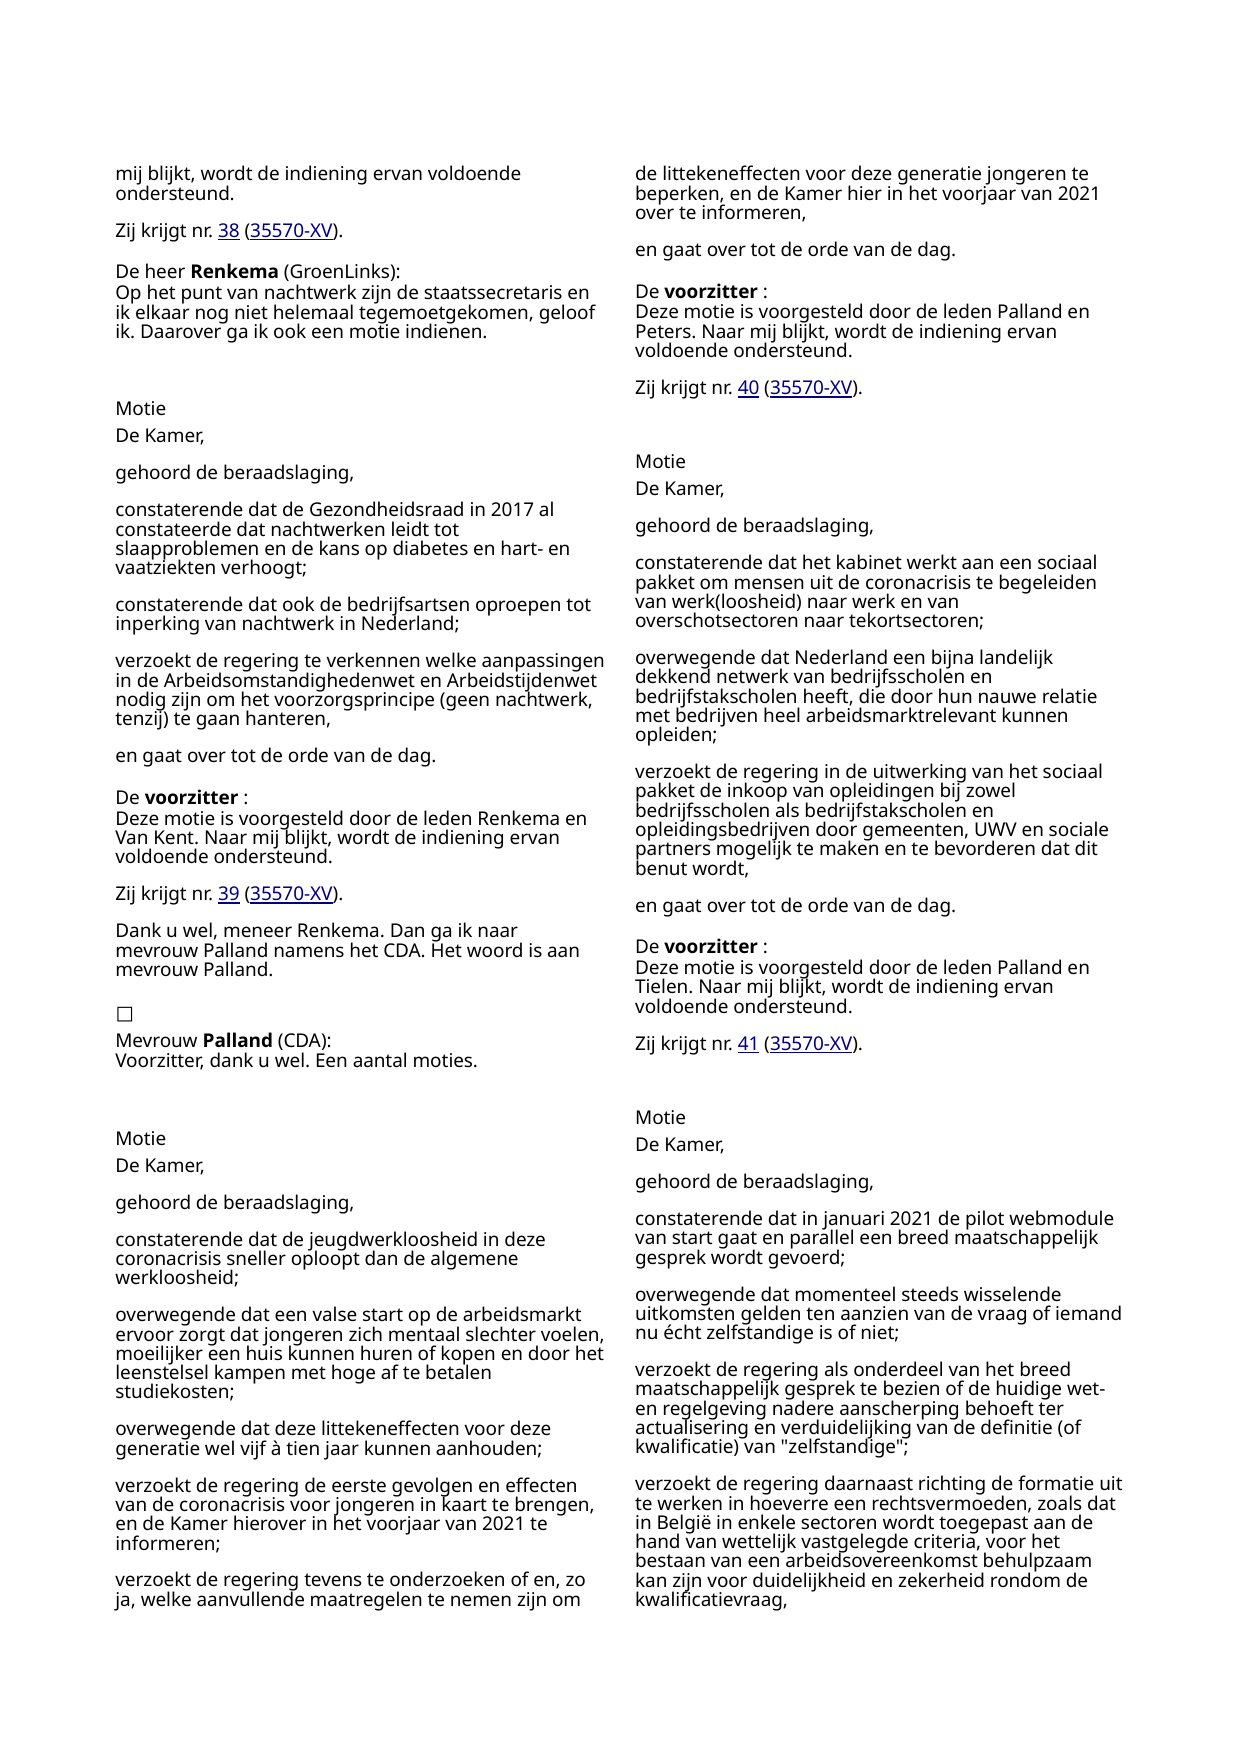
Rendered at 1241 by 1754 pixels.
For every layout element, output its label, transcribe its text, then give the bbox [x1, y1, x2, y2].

text verzoekt de regering te verkennen welke aanpassingen in de Arbeidsomstandighedenwet en Arbeidstijdenwet nodig zijn om het voorzorgsprincipe (geen nachtwerk, tenzij) te gaan hanteren, [115, 652, 605, 729]
text constaterende dat de Gezondheidsraad in 2017 al constateerde dat nachtwerken leidt tot slaapproblemen en de kans op diabetes en hart- en vaatziekten verhoogt; [115, 501, 605, 578]
text Zij krijgt nr. 38 (35570-XV). [115, 222, 605, 241]
text De Kamer, [115, 1157, 605, 1176]
text De voorzitter : [115, 784, 605, 810]
text Dank u wel, meneer Renkema. Dan ga ik naar mevrouw Palland namens het CDA. Het woord is aan mevrouw Palland. [115, 922, 605, 980]
text ⬜ [115, 1001, 605, 1027]
text De voorzitter : [635, 933, 1125, 959]
text constaterende dat in januari 2021 de pilot webmodule van start gaat en parallel een breed maatschappelijk gesprek wordt gevoerd; [635, 1210, 1125, 1268]
text gehoord de beraadslaging, [635, 1173, 1125, 1192]
text Deze motie is voorgesteld door de leden Palland en Tielen. Naar mij blijkt, wordt de indiening ervan voldoende ondersteund. [635, 959, 1125, 1017]
text de littekeneffecten voor deze generatie jongeren te beperken, en de Kamer hier in het voorjaar van 2021 over te informeren, [635, 165, 1125, 223]
text Motie [635, 449, 1125, 474]
text De Kamer, [635, 1136, 1125, 1155]
text Voorzitter, dank u wel. Een aantal moties. [115, 1052, 605, 1072]
text overwegende dat een valse start op de arbeidsmarkt ervoor zorgt dat jongeren zich mentaal slechter voelen, moeilijker een huis kunnen huren of kopen en door het leenstelsel kampen met hoge af te betalen studiekosten; [115, 1306, 605, 1403]
text Zij krijgt nr. 40 (35570-XV). [635, 379, 1125, 398]
text gehoord de beraadslaging, [115, 1194, 605, 1213]
text overwegende dat Nederland een bijna landelijk dekkend netwerk van bedrijfsscholen en bedrijfstakscholen heeft, die door hun nauwe relatie met bedrijven heel arbeidsmarktrelevant kunnen opleiden; [635, 649, 1125, 746]
text Mevrouw Palland (CDA): [115, 1027, 605, 1052]
text en gaat over tot de orde van de dag. [635, 897, 1125, 916]
text gehoord de beraadslaging, [635, 517, 1125, 537]
text overwegende dat momenteel steeds wisselende uitkomsten gelden ten aanzien van de vraag of iemand nu écht zelfstandige is of niet; [635, 1286, 1125, 1343]
text verzoekt de regering als onderdeel van het breed maatschappelijk gesprek te bezien of de huidige wet- en regelgeving nadere aanscherping behoeft ter actualisering en verduidelijking van de definitie (of kwalificatie) van "zelfstandige"; [635, 1361, 1125, 1457]
text constaterende dat de jeugdwerkloosheid in deze coronacrisis sneller oploopt dan de algemene werkloosheid; [115, 1231, 605, 1289]
text gehoord de beraadslaging, [115, 464, 605, 483]
text Zij krijgt nr. 41 (35570-XV). [635, 1035, 1125, 1054]
text De Kamer, [635, 480, 1125, 500]
text Op het punt van nachtwerk zijn de staatssecretaris en ik elkaar nog niet helemaal tegemoetgekomen, geloof ik. Daarover ga ik ook een motie indienen. [115, 284, 605, 342]
text constaterende dat het kabinet werkt aan een sociaal pakket om mensen uit de coronacrisis te begeleiden van werk(loosheid) naar werk en van overschotsectoren naar tekortsectoren; [635, 554, 1125, 631]
text en gaat over tot de orde van de dag. [115, 747, 605, 766]
text Motie [635, 1104, 1125, 1130]
text en gaat over tot de orde van de dag. [635, 241, 1125, 260]
text Deze motie is voorgesteld door de leden Renkema en Van Kent. Naar mij blijkt, wordt de indiening ervan voldoende ondersteund. [115, 810, 605, 868]
text De Kamer, [115, 427, 605, 447]
text De voorzitter : [635, 278, 1125, 303]
text verzoekt de regering de eerste gevolgen en effecten van de coronacrisis voor jongeren in kaart te brengen, en de Kamer hierover in het voorjaar van 2021 te informeren; [115, 1477, 605, 1554]
text De heer Renkema (GroenLinks): [115, 259, 605, 284]
text Zij krijgt nr. 39 (35570-XV). [115, 885, 605, 904]
text Motie [115, 1125, 605, 1151]
text overwegende dat deze littekeneffecten voor deze generatie wel vijf à tien jaar kunnen aanhouden; [115, 1420, 605, 1459]
text mij blijkt, wordt de indiening ervan voldoende ondersteund. [115, 165, 605, 204]
text verzoekt de regering in de uitwerking van het sociaal pakket de inkoop van opleidingen bij zowel bedrijfsscholen als bedrijfstakscholen en opleidingsbedrijven door gemeenten, UWV en sociale partners mogelijk te maken en te bevorderen dat dit benut wordt, [635, 763, 1125, 879]
text Motie [115, 396, 605, 421]
text verzoekt de regering tevens te onderzoeken of en, zo ja, welke aanvullende maatregelen te nemen zijn om [115, 1571, 605, 1610]
text verzoekt de regering daarnaast richting de formatie uit te werken in hoeverre een rechtsvermoeden, zoals dat in België in enkele sectoren wordt toegepast aan de hand van wettelijk vastgelegde criteria, voor het bestaan van een arbeidsovereenkomst behulpzaam kan zijn voor duidelijkheid en zekerheid rondom de kwalificatievraag, [635, 1475, 1125, 1610]
text Deze motie is voorgesteld door de leden Palland en Peters. Naar mij blijkt, wordt de indiening ervan voldoende ondersteund. [635, 303, 1125, 361]
text constaterende dat ook de bedrijfsartsen oproepen tot inperking van nachtwerk in Nederland; [115, 596, 605, 634]
